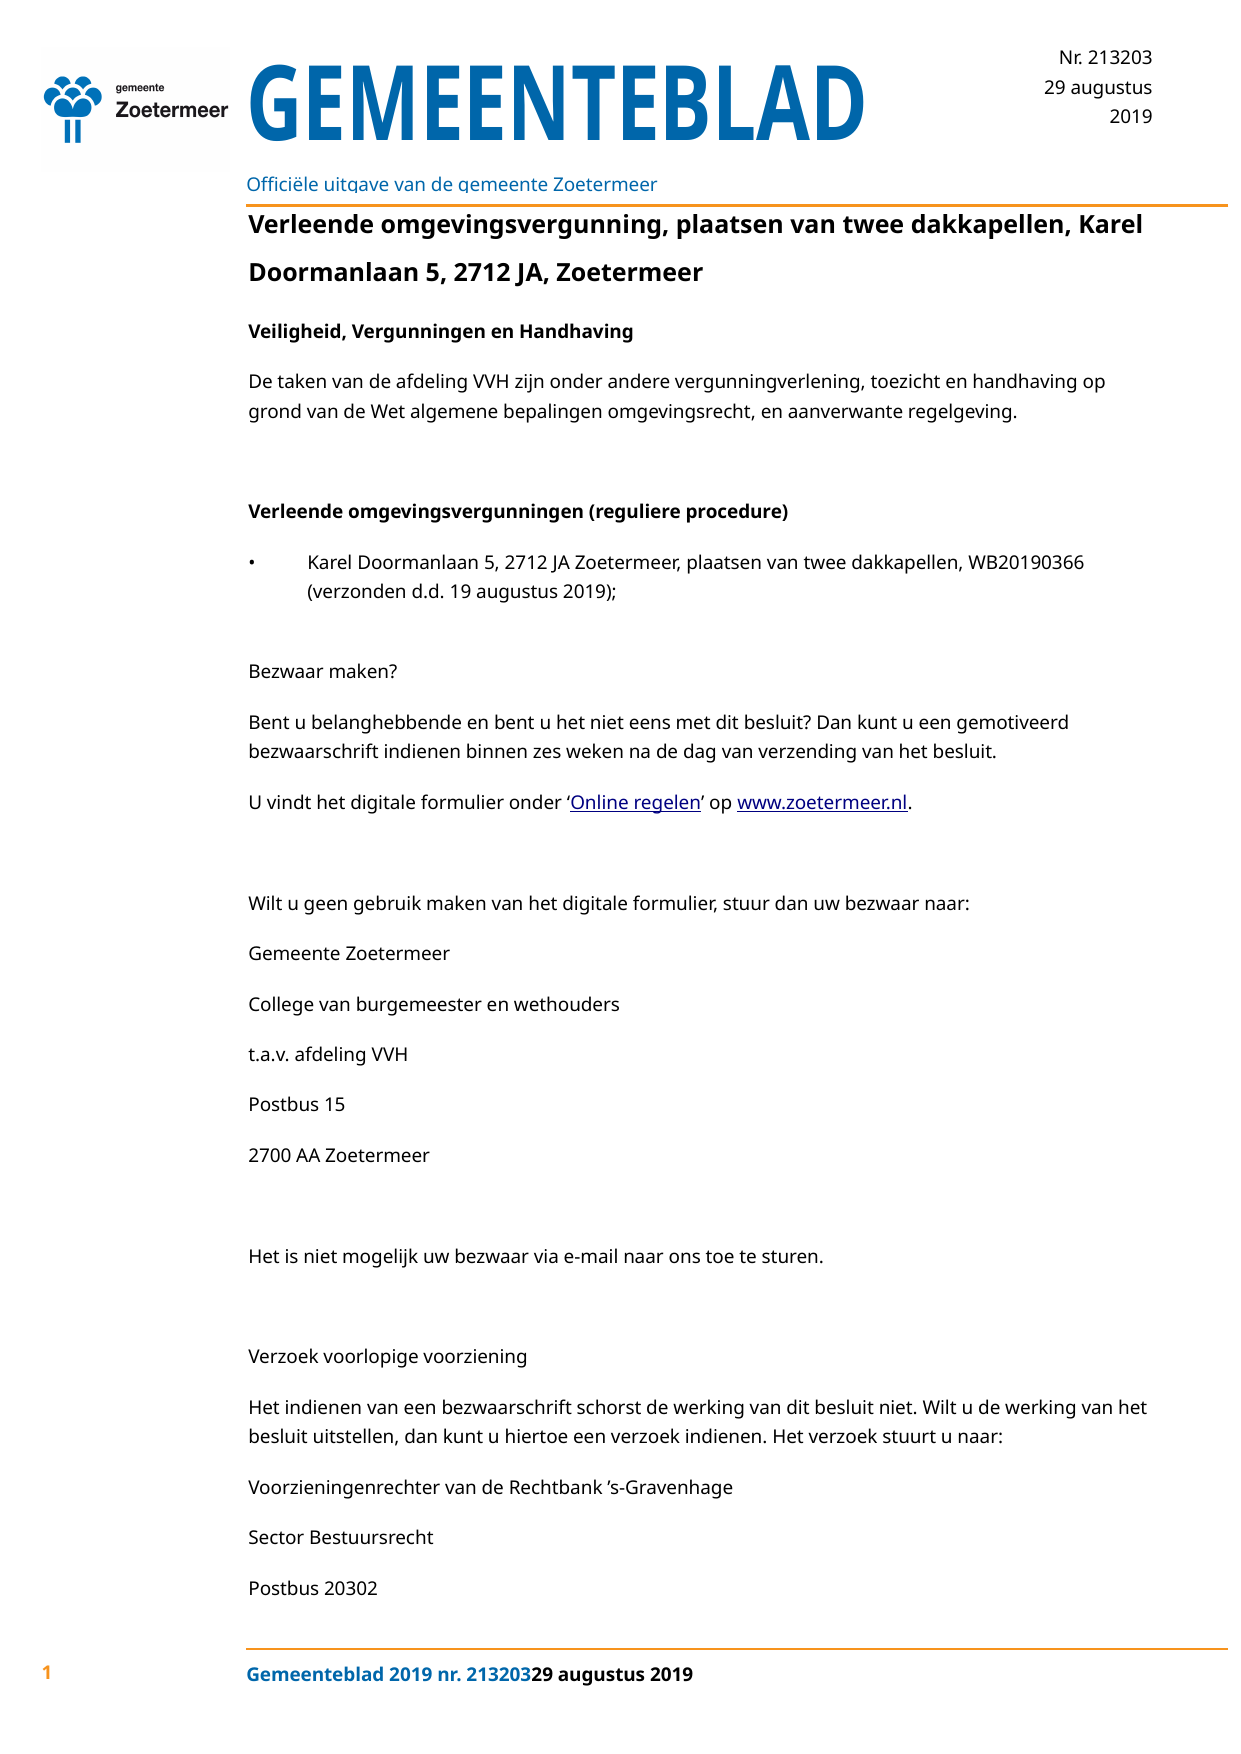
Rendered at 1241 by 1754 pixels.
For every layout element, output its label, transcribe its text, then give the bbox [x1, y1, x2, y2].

text Gemeente Zoetermeer [248, 940, 1152, 966]
text t.a.v. afdeling VVH [248, 1041, 1152, 1067]
text Bezwaar maken? [248, 659, 1152, 684]
text Veiligheid, Vergunningen en Handhaving [248, 318, 1152, 344]
text College van burgemeester en wethouders [248, 991, 1152, 1017]
text Postbus 20302 [248, 1575, 1152, 1601]
text Verzoek voorlopige voorziening [248, 1344, 1152, 1369]
text 2700 AA Zoetermeer [248, 1142, 1152, 1168]
text Bent u belanghebbende en bent u het niet eens met dit besluit? Dan kunt u een gemotiveerd bezwaarschrift indienen binnen zes weken na de dag van verzending van het besluit. [248, 709, 1152, 764]
text Het is niet mogelijk uw bezwaar via e-mail naar ons toe te sturen. [248, 1243, 1152, 1269]
text Verleende omgevingsvergunning, plaatsen van twee dakkapellen, Karel Doormanlaan 5, 2712 JA, Zoetermeer [248, 207, 1152, 288]
list Karel Doormanlaan 5, 2712 JA Zoetermeer, plaatsen van twee dakkapellen, WB20190366 (verzonden d.d. 19 augustus 2019); [248, 549, 1152, 604]
text Wilt u geen gebruik maken van het digitale formulier, stuur dan uw bezwaar naar: [248, 890, 1152, 916]
text De taken van de afdeling VVH zijn onder andere vergunningverlening, toezicht en handhaving op grond van de Wet algemene bepalingen omgevingsrecht, en aanverwante regelgeving. [248, 368, 1152, 424]
text Postbus 15 [248, 1092, 1152, 1117]
text Het indienen van een bezwaarschrift schorst de werking van dit besluit niet. Wilt u de werking van het besluit uitstellen, dan kunt u hiertoe een verzoek indienen. Het verzoek stuurt u naar: [248, 1394, 1152, 1449]
text U vindt het digitale formulier onder ‘Online regelen’ op www.zoetermeer.nl. [248, 789, 1152, 815]
text Voorzieningenrechter van de Rechtbank ’s-Gravenhage [248, 1474, 1152, 1500]
picture [41, 47, 231, 172]
text Verleende omgevingsvergunningen (reguliere procedure) [248, 499, 1152, 524]
text Sector Bestuursrecht [248, 1524, 1152, 1550]
